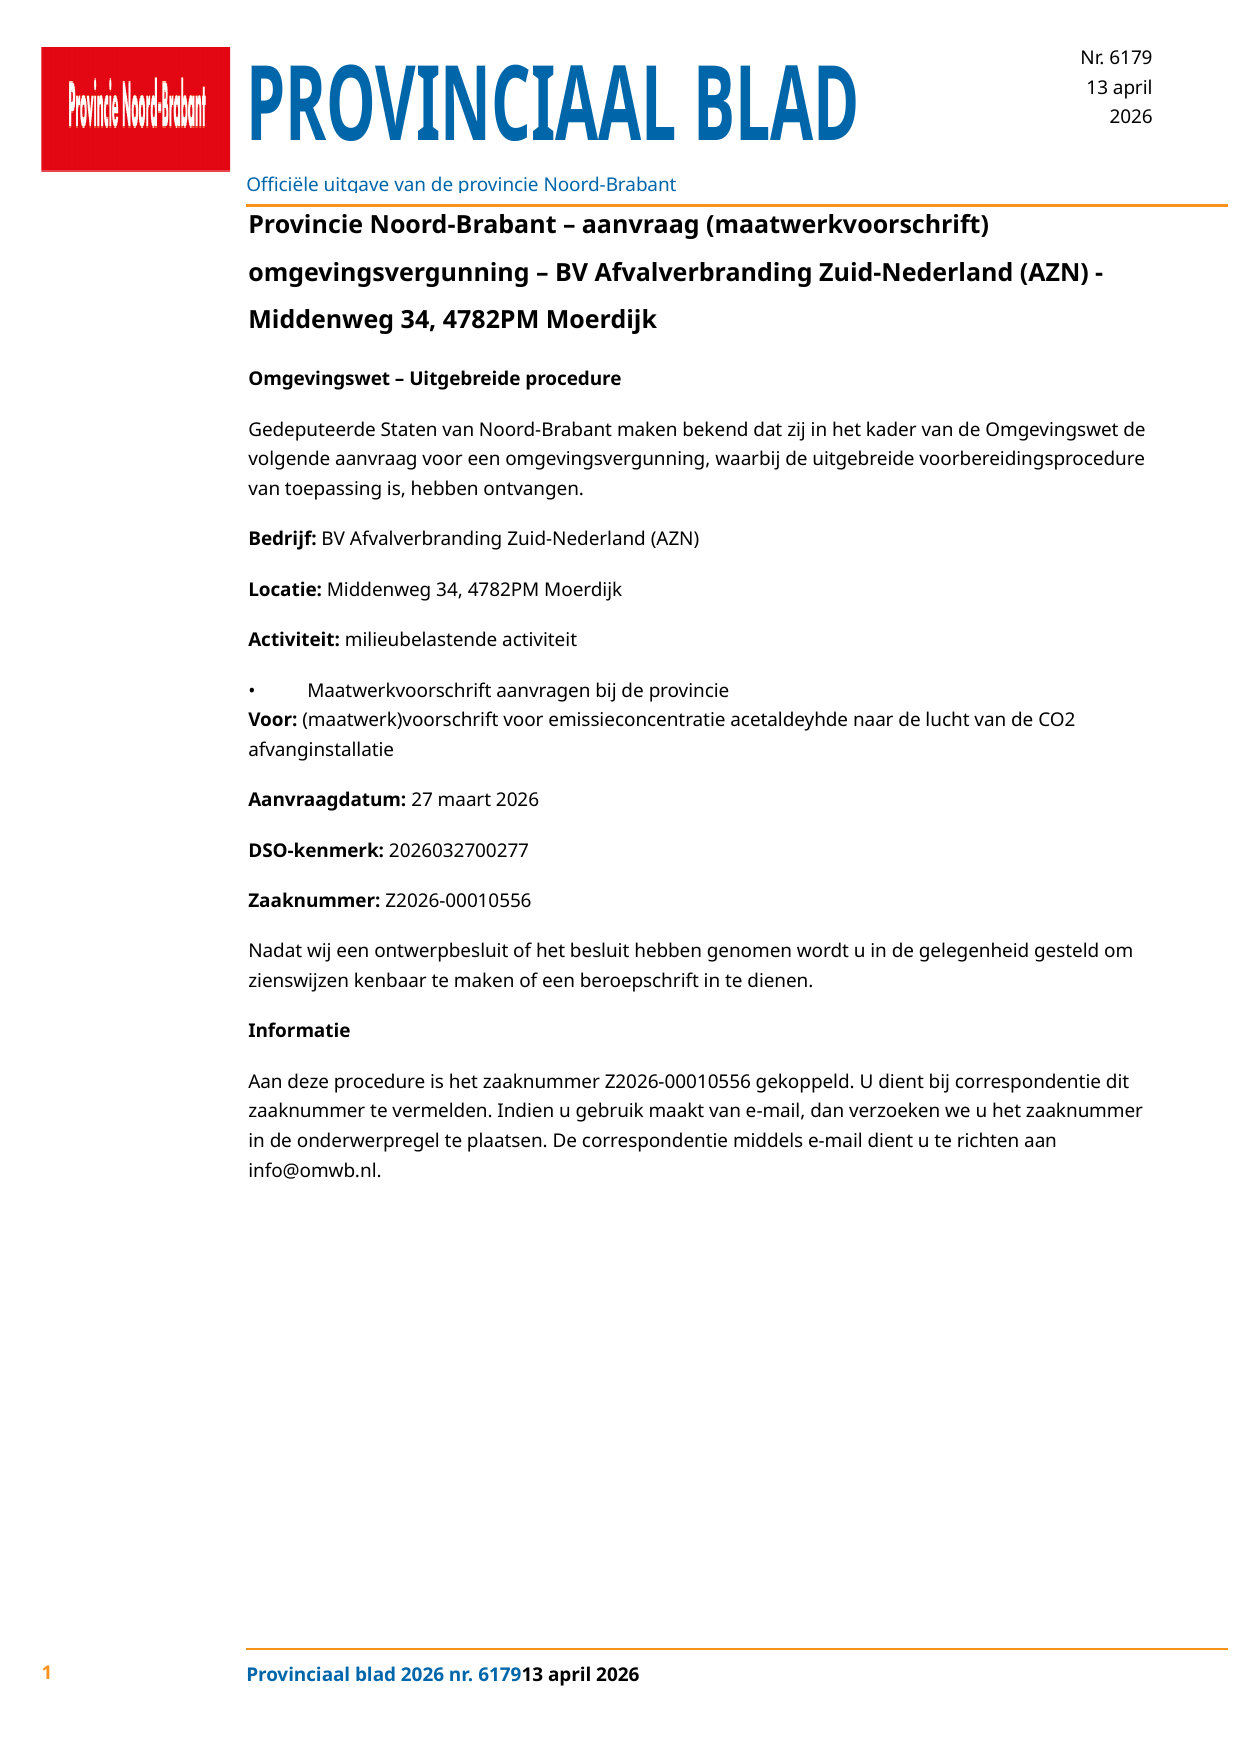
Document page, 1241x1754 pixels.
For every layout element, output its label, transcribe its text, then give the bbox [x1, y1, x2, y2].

text Bedrijf: BV Afvalverbranding Zuid-Nederland (AZN) [248, 526, 1152, 551]
picture [41, 47, 231, 172]
text Gedeputeerde Staten van Noord-Brabant maken bekend dat zij in het kader van de Omgevingswet de volgende aanvraag voor een omgevingsvergunning, waarbij de uitgebreide voorbereidingsprocedure van toepassing is, hebben ontvangen. [248, 416, 1152, 501]
text Aanvraagdatum: 27 maart 2026 [248, 786, 1152, 812]
text Activiteit: milieubelastende activiteit [248, 626, 1152, 652]
text DSO-kenmerk: 2026032700277 [248, 837, 1152, 862]
text Informatie [248, 1018, 1152, 1043]
list Maatwerkvoorschrift aanvragen bij de provincie [248, 677, 1152, 702]
text Provincie Noord-Brabant – aanvraag (maatwerkvoorschrift) omgevingsvergunning – BV Afvalverbranding Zuid-Nederland (AZN) - Middenweg 34, 4782PM Moerdijk [248, 207, 1152, 336]
text Zaaknummer: Z2026-00010556 [248, 887, 1152, 913]
text Aan deze procedure is het zaaknummer Z2026-00010556 gekoppeld. U dient bij correspondentie dit zaaknummer te vermelden. Indien u gebruik maakt van e-mail, dan verzoeken we u het zaaknummer in de onderwerpregel te plaatsen. De correspondentie middels e-mail dient u te richten aan info@omwb.nl. [248, 1068, 1152, 1182]
text Voor: (maatwerk)voorschrift voor emissieconcentratie acetaldeyhde naar de lucht van de CO2 afvanginstallatie [248, 706, 1152, 762]
text Omgevingswet – Uitgebreide procedure [248, 366, 1152, 391]
text Locatie: Middenweg 34, 4782PM Moerdijk [248, 576, 1152, 602]
text Nadat wij een ontwerpbesluit of het besluit hebben genomen wordt u in de gelegenheid gesteld om zienswijzen kenbaar te maken of een beroepschrift in te dienen. [248, 938, 1152, 993]
